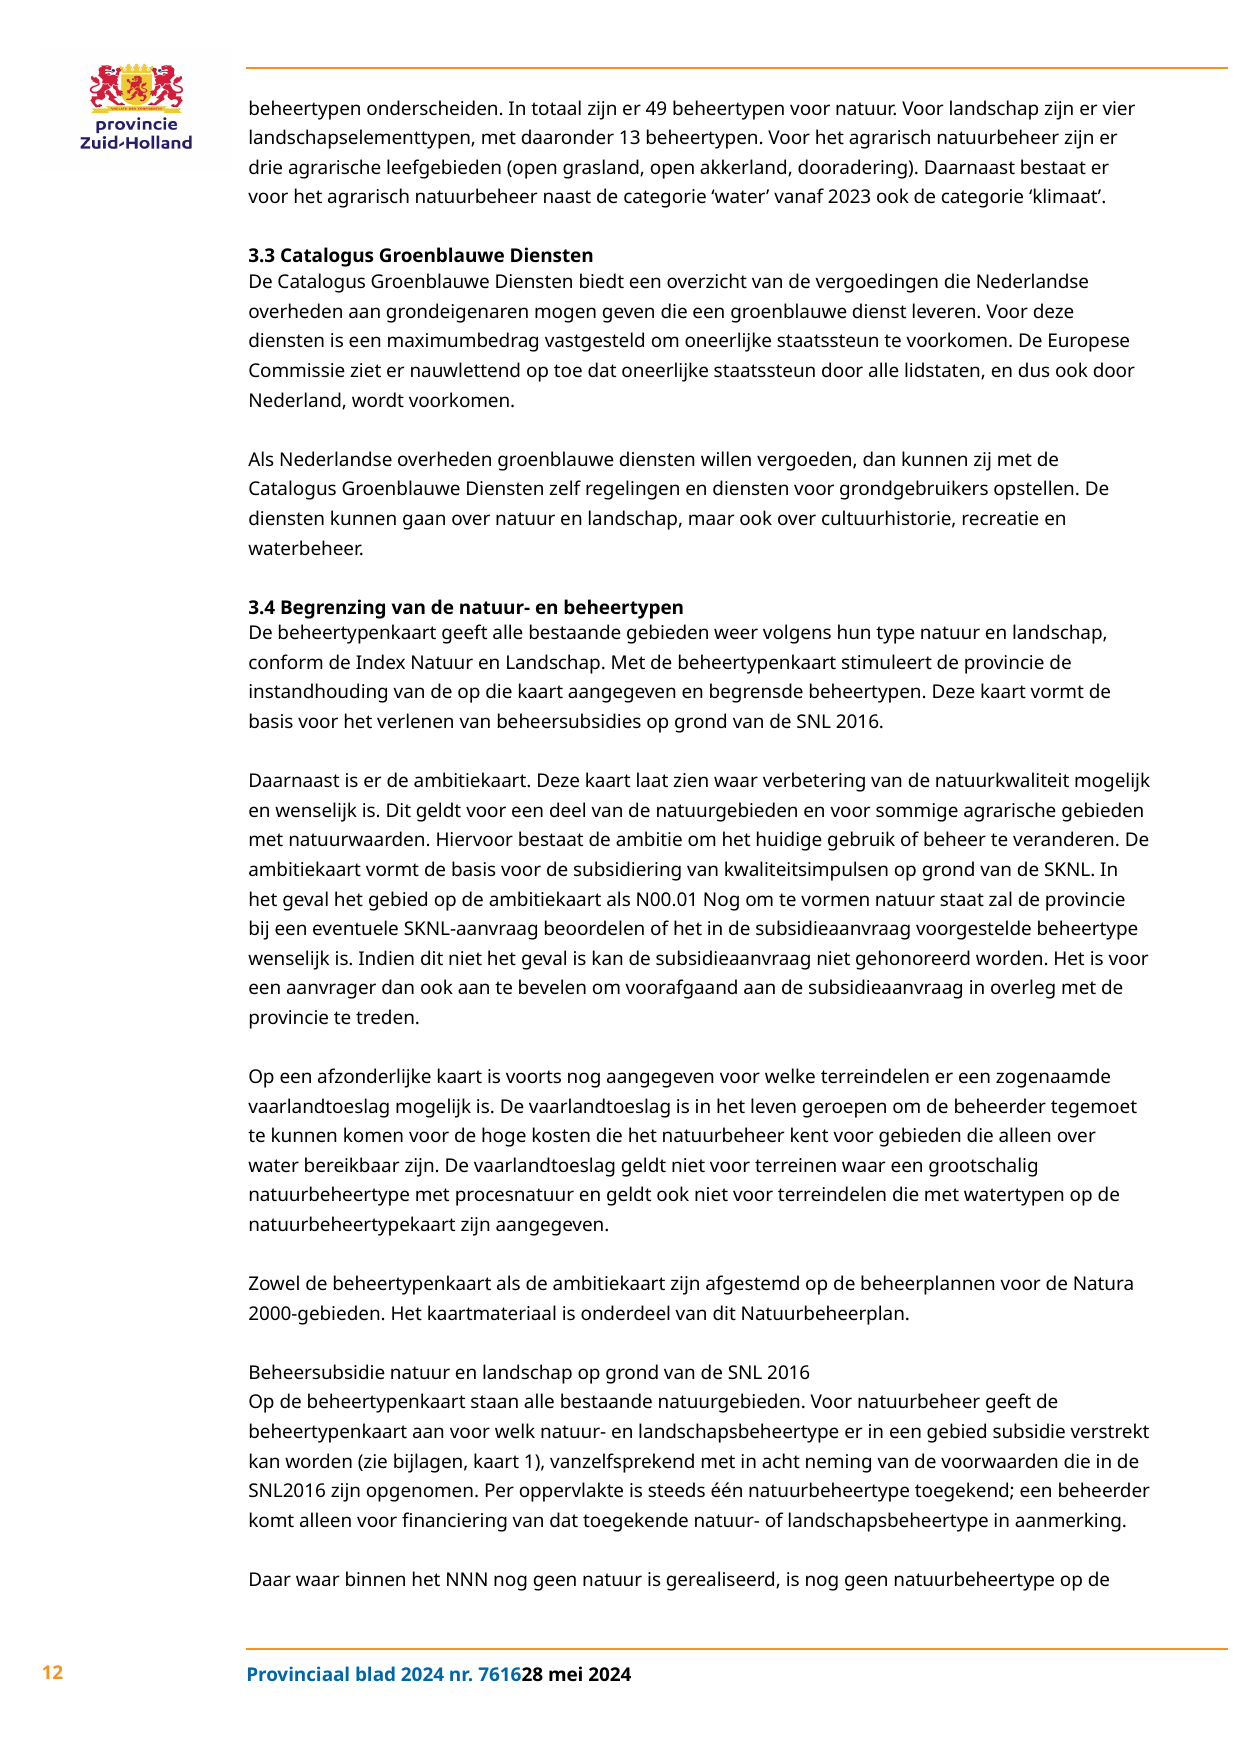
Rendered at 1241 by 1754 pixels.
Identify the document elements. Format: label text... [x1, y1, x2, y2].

text Als Nederlandse overheden groenblauwe diensten willen vergoeden, dan kunnen zij met de Catalogus Groenblauwe Diensten zelf regelingen en diensten voor grondgebruikers opstellen. De diensten kunnen gaan over natuur en landschap, maar ook over cultuurhistorie, recreatie en waterbeheer. [248, 446, 1152, 560]
text Daar waar binnen het NNN nog geen natuur is gerealiseerd, is nog geen natuurbeheertype op de [248, 1566, 1152, 1592]
text 3.4 Begrenzing van de natuur- en beheertypen [248, 594, 1152, 619]
text Daarnaast is er de ambitiekaart. Deze kaart laat zien waar verbetering van de natuurkwaliteit mogelijk en wenselijk is. Dit geldt voor een deel van de natuurgebieden en voor sommige agrarische gebieden met natuurwaarden. Hiervoor bestaat de ambitie om het huidige gebruik of beheer te veranderen. De ambitiekaart vormt de basis voor de subsidiering van kwaliteitsimpulsen op grond van de SKNL. In het geval het gebied op de ambitiekaart als N00.01 Nog om te vormen natuur staat zal de provincie bij een eventuele SKNL-aanvraag beoordelen of het in de subsidieaanvraag voorgestelde beheertype wenselijk is. Indien dit niet het geval is kan de subsidieaanvraag niet gehonoreerd worden. Het is voor een aanvrager dan ook aan te bevelen om voorafgaand aan de subsidieaanvraag in overleg met de provincie te treden. [248, 767, 1152, 1030]
text Zowel de beheertypenkaart als de ambitiekaart zijn afgestemd op de beheerplannen voor de Natura 2000-gebieden. Het kaartmateriaal is onderdeel van dit Natuurbeheerplan. [248, 1270, 1152, 1326]
text Op een afzonderlijke kaart is voorts nog aangegeven voor welke terreindelen er een zogenaamde vaarlandtoeslag mogelijk is. De vaarlandtoeslag is in het leven geroepen om de beheerder tegemoet te kunnen komen voor de hoge kosten die het natuurbeheer kent voor gebieden die alleen over water bereikbaar zijn. De vaarlandtoeslag geldt niet voor terreinen waar een grootschalig natuurbeheertype met procesnatuur en geldt ook niet voor terreindelen die met watertypen op de natuurbeheertypekaart zijn aangegeven. [248, 1063, 1152, 1237]
text 3.3 Catalogus Groenblauwe Diensten [248, 243, 1152, 268]
picture [41, 47, 231, 172]
text Beheersubsidie natuur en landschap op grond van de SNL 2016 [248, 1359, 1152, 1385]
text De beheertypenkaart geeft alle bestaande gebieden weer volgens hun type natuur en landschap, conform de Index Natuur en Landschap. Met de beheertypenkaart stimuleert de provincie de instandhouding van de op die kaart aangegeven en begrensde beheertypen. Deze kaart vormt de basis voor het verlenen van beheersubsidies op grond van de SNL 2016. [248, 619, 1152, 734]
text beheertypen onderscheiden. In totaal zijn er 49 beheertypen voor natuur. Voor landschap zijn er vier landschapselementtypen, met daaronder 13 beheertypen. Voor het agrarisch natuurbeheer zijn er drie agrarische leefgebieden (open grasland, open akkerland, dooradering). Daarnaast bestaat er voor het agrarisch natuurbeheer naast de categorie ‘water’ vanaf 2023 ook de categorie ‘klimaat’. [248, 95, 1152, 209]
text Op de beheertypenkaart staan alle bestaande natuurgebieden. Voor natuurbeheer geeft de beheertypenkaart aan voor welk natuur- en landschapsbeheertype er in een gebied subsidie verstrekt kan worden (zie bijlagen, kaart 1), vanzelfsprekend met in acht neming van de voorwaarden die in de SNL2016 zijn opgenomen. Per oppervlakte is steeds één natuurbeheertype toegekend; een beheerder komt alleen voor financiering van dat toegekende natuur- of landschapsbeheertype in aanmerking. [248, 1389, 1152, 1533]
text De Catalogus Groenblauwe Diensten biedt een overzicht van de vergoedingen die Nederlandse overheden aan grondeigenaren mogen geven die een groenblauwe dienst leveren. Voor deze diensten is een maximumbedrag vastgesteld om oneerlijke staatssteun te voorkomen. De Europese Commissie ziet er nauwlettend op toe dat oneerlijke staatssteun door alle lidstaten, en dus ook door Nederland, wordt voorkomen. [248, 268, 1152, 412]
